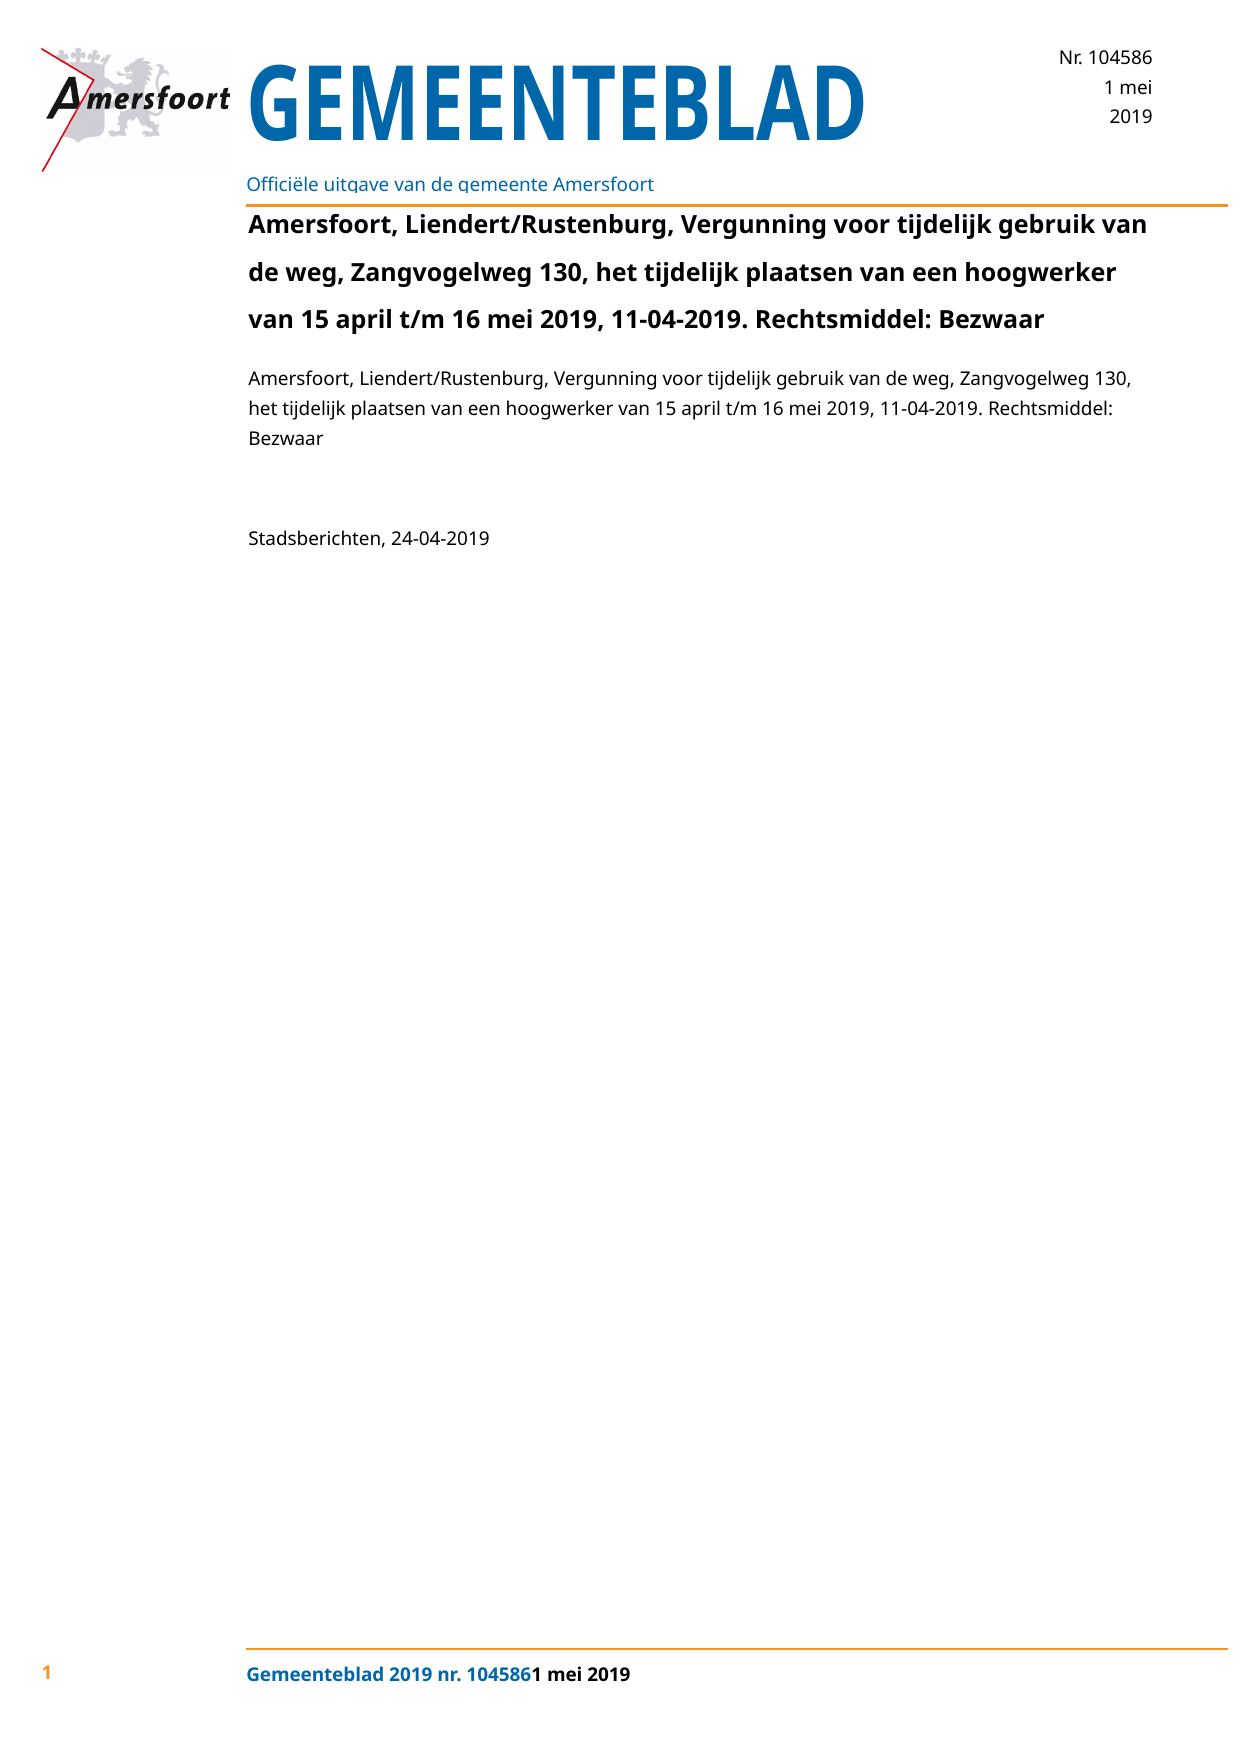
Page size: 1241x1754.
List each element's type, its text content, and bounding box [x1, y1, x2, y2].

text Stadsberichten, 24-04-2019 [248, 526, 1152, 551]
picture [41, 47, 231, 172]
text Amersfoort, Liendert/Rustenburg, Vergunning voor tijdelijk gebruik van de weg, Zangvogelweg 130, het tijdelijk plaatsen van een hoogwerker van 15 april t/m 16 mei 2019, 11-04-2019. Rechtsmiddel: Bezwaar [248, 366, 1152, 450]
text Amersfoort, Liendert/Rustenburg, Vergunning voor tijdelijk gebruik van de weg, Zangvogelweg 130, het tijdelijk plaatsen van een hoogwerker van 15 april t/m 16 mei 2019, 11-04-2019. Rechtsmiddel: Bezwaar [248, 207, 1152, 336]
